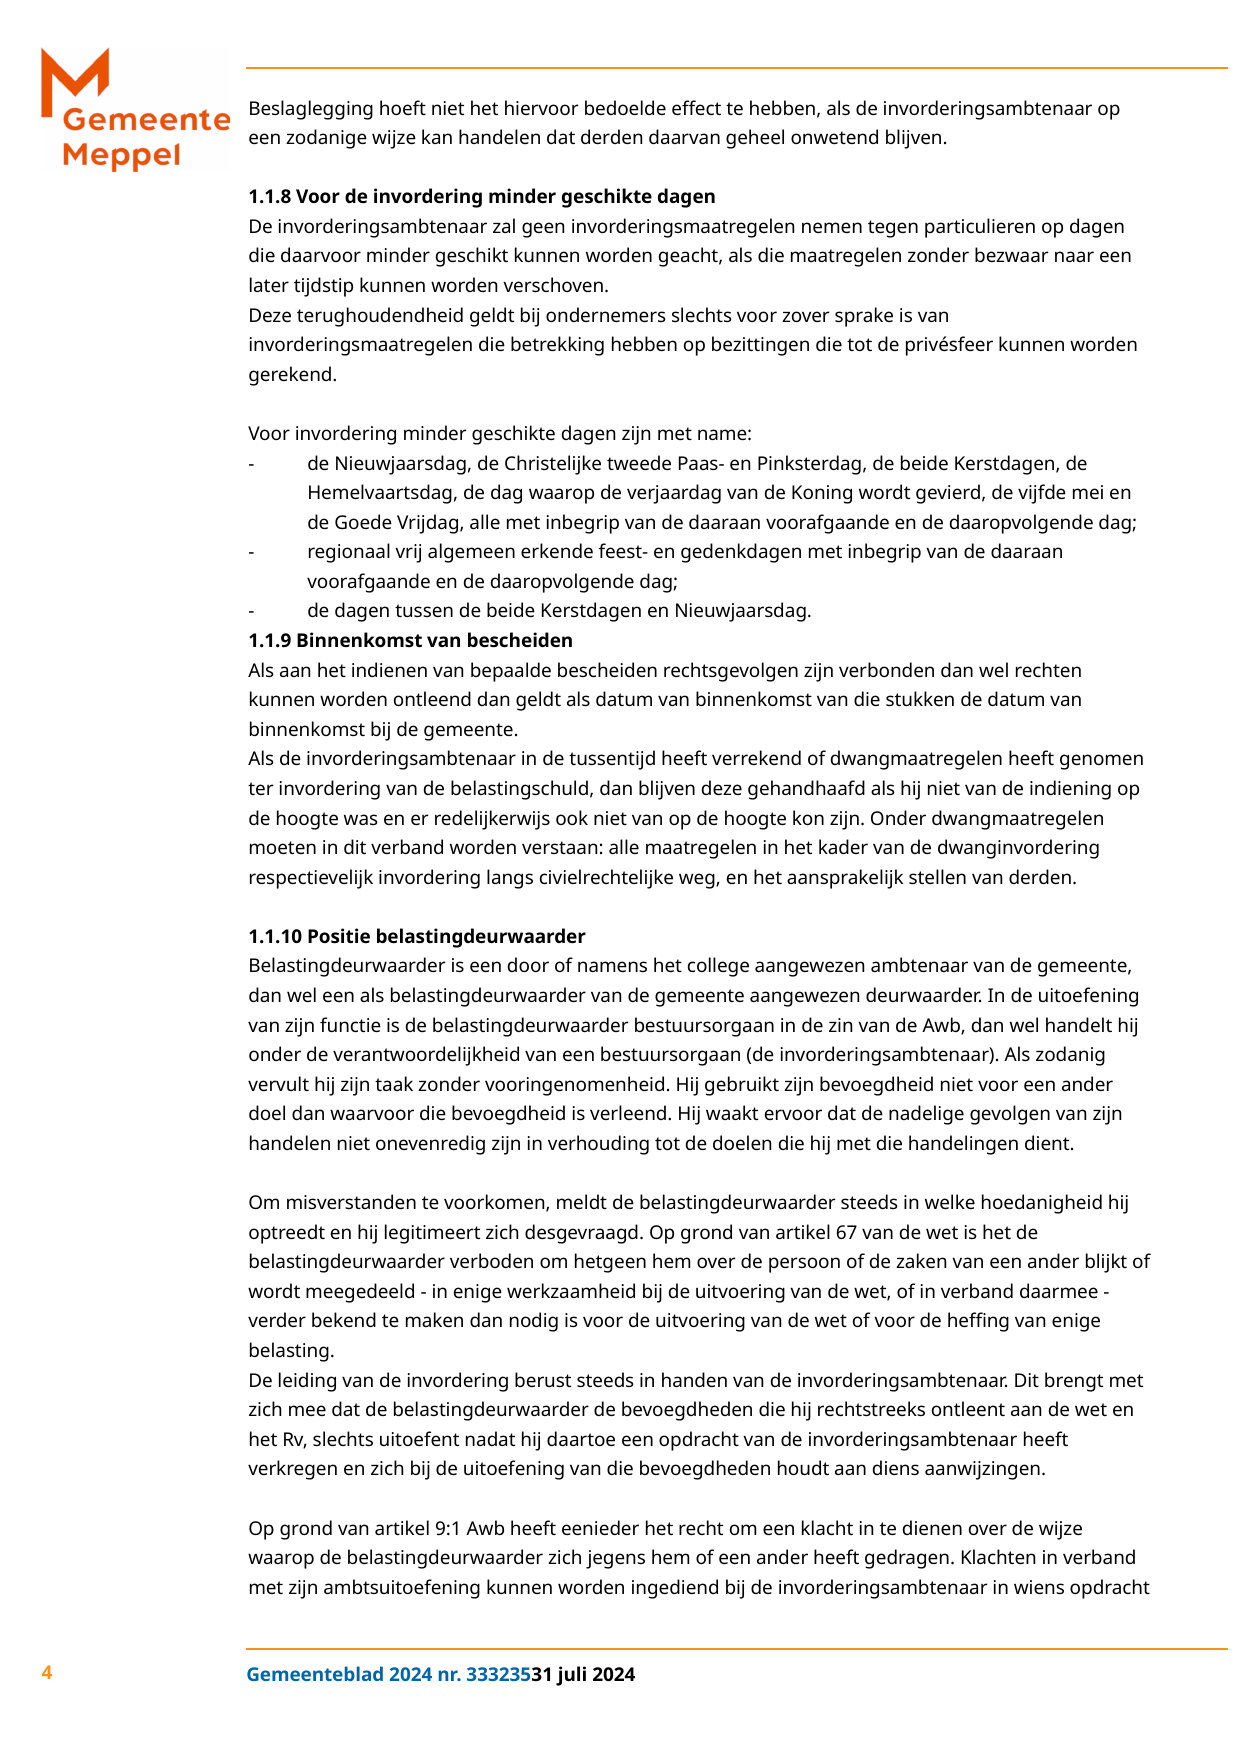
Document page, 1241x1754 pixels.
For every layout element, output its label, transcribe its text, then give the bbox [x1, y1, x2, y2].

text Deze terughoudendheid geldt bij ondernemers slechts voor zover sprake is van invorderingsmaatregelen die betrekking hebben op bezittingen die tot de privésfeer kunnen worden gerekend. [248, 302, 1152, 387]
text 1.1.10 Positie belastingdeurwaarder [248, 923, 1152, 949]
list de Nieuwjaarsdag, de Christelijke tweede Paas- en Pinksterdag, de beide Kerstdagen, de Hemelvaartsdag, de dag waarop de verjaardag van de Koning wordt gevierd, de vijfde mei en de Goede Vrijdag, alle met inbegrip van de daaraan voorafgaande en de daaropvolgende dag; [248, 450, 1152, 535]
text De leiding van de invordering berust steeds in handen van de invorderingsambtenaar. Dit brengt met zich mee dat de belastingdeurwaarder de bevoegdheden die hij rechtstreeks ontleent aan de wet en het Rv, slechts uitoefent nadat hij daartoe een opdracht van de invorderingsambtenaar heeft verkregen en zich bij de uitoefening van die bevoegdheden houdt aan diens aanwijzingen. [248, 1367, 1152, 1481]
text Als aan het indienen van bepaalde bescheiden rechtsgevolgen zijn verbonden dan wel rechten kunnen worden ontleend dan geldt als datum van binnenkomst van die stukken de datum van binnenkomst bij de gemeente. [248, 657, 1152, 742]
text 1.1.8 Voor de invordering minder geschikte dagen [248, 183, 1152, 209]
text Voor invordering minder geschikte dagen zijn met name: [248, 420, 1152, 446]
text Belastingdeurwaarder is een door of namens het college aangewezen ambtenaar van de gemeente, dan wel een als belastingdeurwaarder van de gemeente aangewezen deurwaarder. In de uitoefening van zijn functie is de belastingdeurwaarder bestuursorgaan in de zin van de Awb, dan wel handelt hij onder de verantwoordelijkheid van een bestuursorgaan (de invorderingsambtenaar). Als zodanig vervult hij zijn taak zonder vooringenomenheid. Hij gebruikt zijn bevoegdheid niet voor een ander doel dan waarvoor die bevoegdheid is verleend. Hij waakt ervoor dat de nadelige gevolgen van zijn handelen niet onevenredig zijn in verhouding tot de doelen die hij met die handelingen dient. [248, 953, 1152, 1156]
text De invorderingsambtenaar zal geen invorderingsmaatregelen nemen tegen particulieren op dagen die daarvoor minder geschikt kunnen worden geacht, als die maatregelen zonder bezwaar naar een later tijdstip kunnen worden verschoven. [248, 213, 1152, 298]
text 1.1.9 Binnenkomst van bescheiden [248, 627, 1152, 653]
picture [41, 47, 231, 172]
list de dagen tussen de beide Kerstdagen en Nieuwjaarsdag. [248, 598, 1152, 623]
text Als de invorderingsambtenaar in de tussentijd heeft verrekend of dwangmaatregelen heeft genomen ter invordering van de belastingschuld, dan blijven deze gehandhaafd als hij niet van de indiening op de hoogte was en er redelijkerwijs ook niet van op de hoogte kon zijn. Onder dwangmaatregelen moeten in dit verband worden verstaan: alle maatregelen in het kader van de dwanginvordering respectievelijk invordering langs civielrechtelijke weg, en het aansprakelijk stellen van derden. [248, 746, 1152, 890]
text Om misverstanden te voorkomen, meldt de belastingdeurwaarder steeds in welke hoedanigheid hij optreedt en hij legitimeert zich desgevraagd. Op grond van artikel 67 van de wet is het de belastingdeurwaarder verboden om hetgeen hem over de persoon of de zaken van een ander blijkt of wordt meegedeeld - in enige werkzaamheid bij de uitvoering van de wet, of in verband daarmee - verder bekend te maken dan nodig is voor de uitvoering van de wet of voor de heffing van enige belasting. [248, 1189, 1152, 1363]
text Beslaglegging hoeft niet het hiervoor bedoelde effect te hebben, als de invorderingsambtenaar op een zodanige wijze kan handelen dat derden daarvan geheel onwetend blijven. [248, 95, 1152, 150]
list regionaal vrij algemeen erkende feest- en gedenkdagen met inbegrip van de daaraan voorafgaande en de daaropvolgende dag; [248, 538, 1152, 594]
text Op grond van artikel 9:1 Awb heeft eenieder het recht om een klacht in te dienen over de wijze waarop de belastingdeurwaarder zich jegens hem of een ander heeft gedragen. Klachten in verband met zijn ambtsuitoefening kunnen worden ingediend bij de invorderingsambtenaar in wiens opdracht [248, 1515, 1152, 1600]
